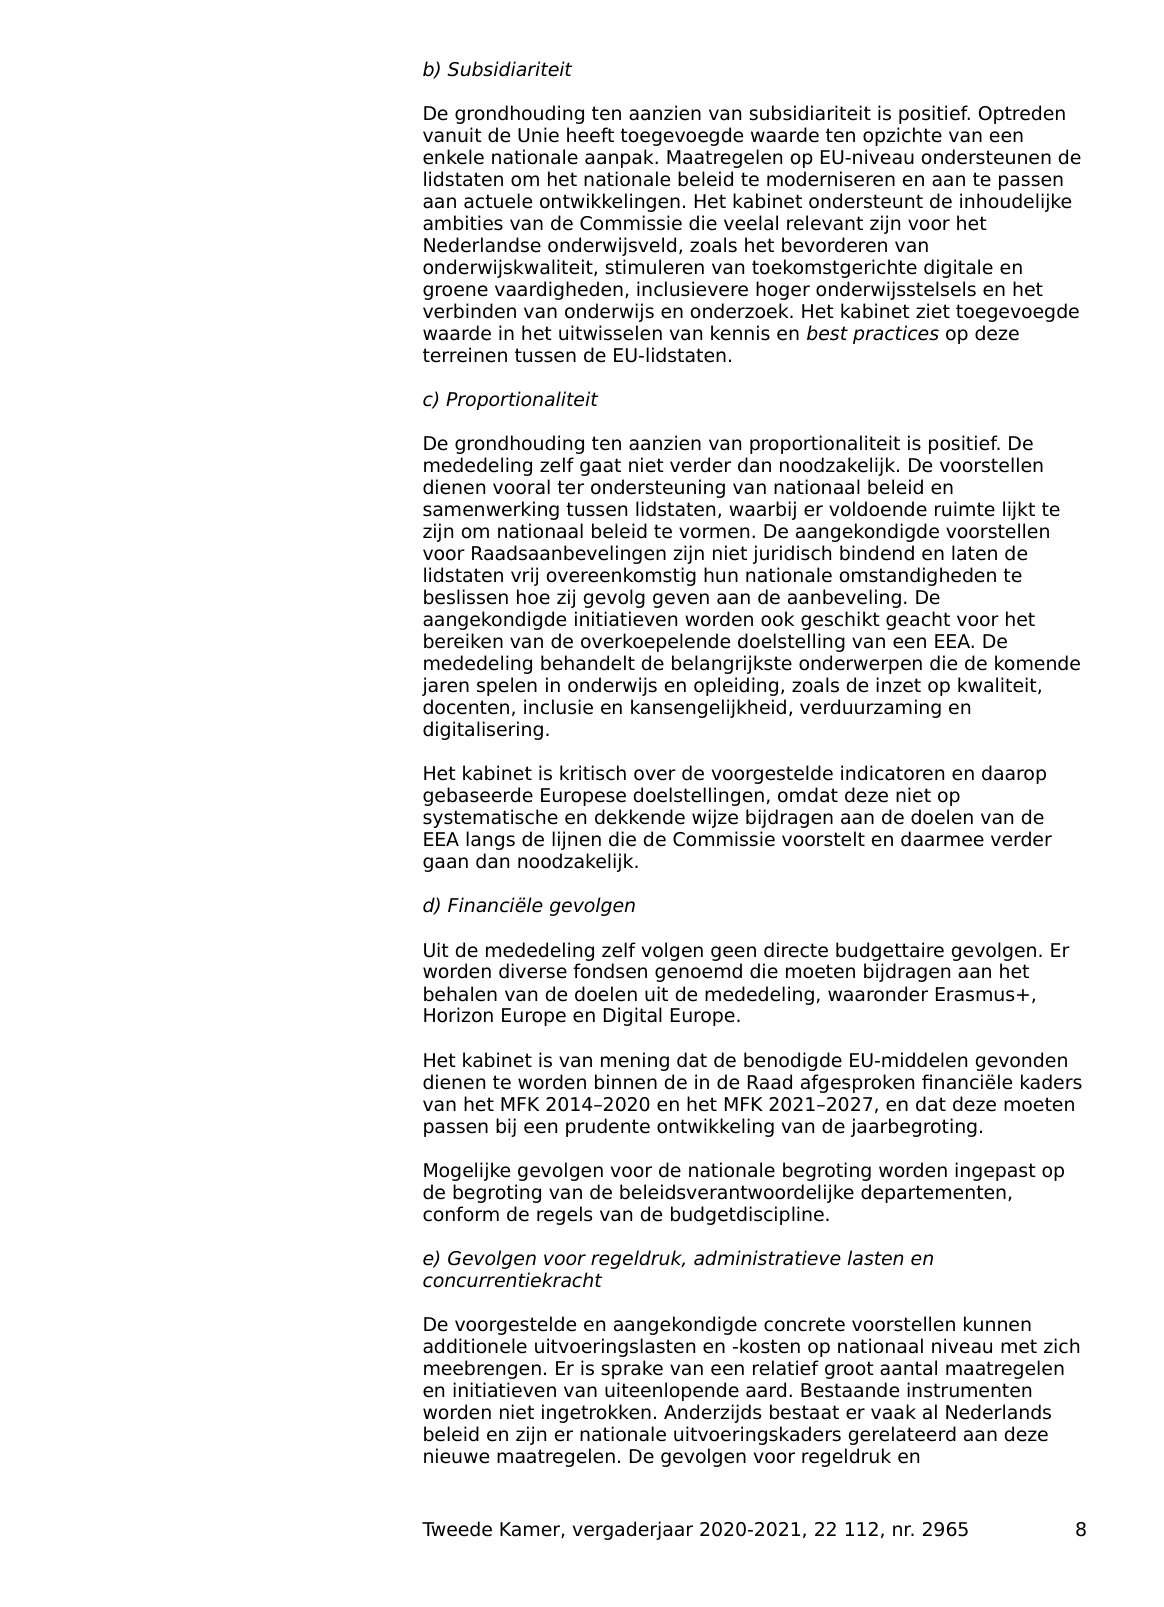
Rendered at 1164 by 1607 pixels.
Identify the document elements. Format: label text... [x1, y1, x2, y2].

text De grondhouding ten aanzien van subsidiariteit is positief. Optreden vanuit de Unie heeft toegevoegde waarde ten opzichte van een enkele nationale aanpak. Maatregelen op EU-niveau ondersteunen de lidstaten om het nationale beleid te moderniseren en aan te passen aan actuele ontwikkelingen. Het kabinet ondersteunt de inhoudelijke ambities van de Commissie die veelal relevant zijn voor het Nederlandse onderwijsveld, zoals het bevorderen van onderwijskwaliteit, stimuleren van toekomstgerichte digitale en groene vaardigheden, inclusievere hoger onderwijsstelsels en het verbinden van onderwijs en onderzoek. Het kabinet ziet toegevoegde waarde in het uitwisselen van kennis en best practices op deze terreinen tussen de EU-lidstaten. [422, 103, 1087, 367]
text Het kabinet is van mening dat de benodigde EU-middelen gevonden dienen te worden binnen de in de Raad afgesproken financiële kaders van het MFK 2014–2020 en het MFK 2021–2027, en dat deze moeten passen bij een prudente ontwikkeling van de jaarbegroting. [422, 1049, 1087, 1137]
text Mogelijke gevolgen voor de nationale begroting worden ingepast op de begroting van de beleidsverantwoordelijke departementen, conform de regels van de budgetdiscipline. [422, 1160, 1087, 1226]
text Uit de mededeling zelf volgen geen directe budgettaire gevolgen. Er worden diverse fondsen genoemd die moeten bijdragen aan het behalen van de doelen uit de mededeling, waaronder Erasmus+, Horizon Europe en Digital Europe. [422, 939, 1087, 1027]
subtitle d) Financiële gevolgen [422, 895, 1087, 917]
text Het kabinet is kritisch over de voorgestelde indicatoren en daarop gebaseerde Europese doelstellingen, omdat deze niet op systematische en dekkende wijze bijdragen aan de doelen van de EEA langs de lijnen die de Commissie voorstelt en daarmee verder gaan dan noodzakelijk. [422, 763, 1087, 873]
subtitle e) Gevolgen voor regeldruk, administratieve lasten en concurrentiekracht [422, 1248, 1087, 1292]
text De grondhouding ten aanzien van proportionaliteit is positief. De mededeling zelf gaat niet verder dan noodzakelijk. De voorstellen dienen vooral ter ondersteuning van nationaal beleid en samenwerking tussen lidstaten, waarbij er voldoende ruimte lijkt te zijn om nationaal beleid te vormen. De aangekondigde voorstellen voor Raadsaanbevelingen zijn niet juridisch bindend en laten de lidstaten vrij overeenkomstig hun nationale omstandigheden te beslissen hoe zij gevolg geven aan de aanbeveling. De aangekondigde initiatieven worden ook geschikt geacht voor het bereiken van de overkoepelende doelstelling van een EEA. De mededeling behandelt de belangrijkste onderwerpen die de komende jaren spelen in onderwijs en opleiding, zoals de inzet op kwaliteit, docenten, inclusie en kansengelijkheid, verduurzaming en digitalisering. [422, 433, 1087, 741]
subtitle c) Proportionaliteit [422, 389, 1087, 411]
subtitle b) Subsidiariteit [422, 59, 1087, 81]
text De voorgestelde en aangekondigde concrete voorstellen kunnen additionele uitvoeringslasten en -kosten op nationaal niveau met zich meebrengen. Er is sprake van een relatief groot aantal maatregelen en initiatieven van uiteenlopende aard. Bestaande instrumenten worden niet ingetrokken. Anderzijds bestaat er vaak al Nederlands beleid en zijn er nationale uitvoeringskaders gerelateerd aan deze nieuwe maatregelen. De gevolgen voor regeldruk en [422, 1314, 1087, 1468]
